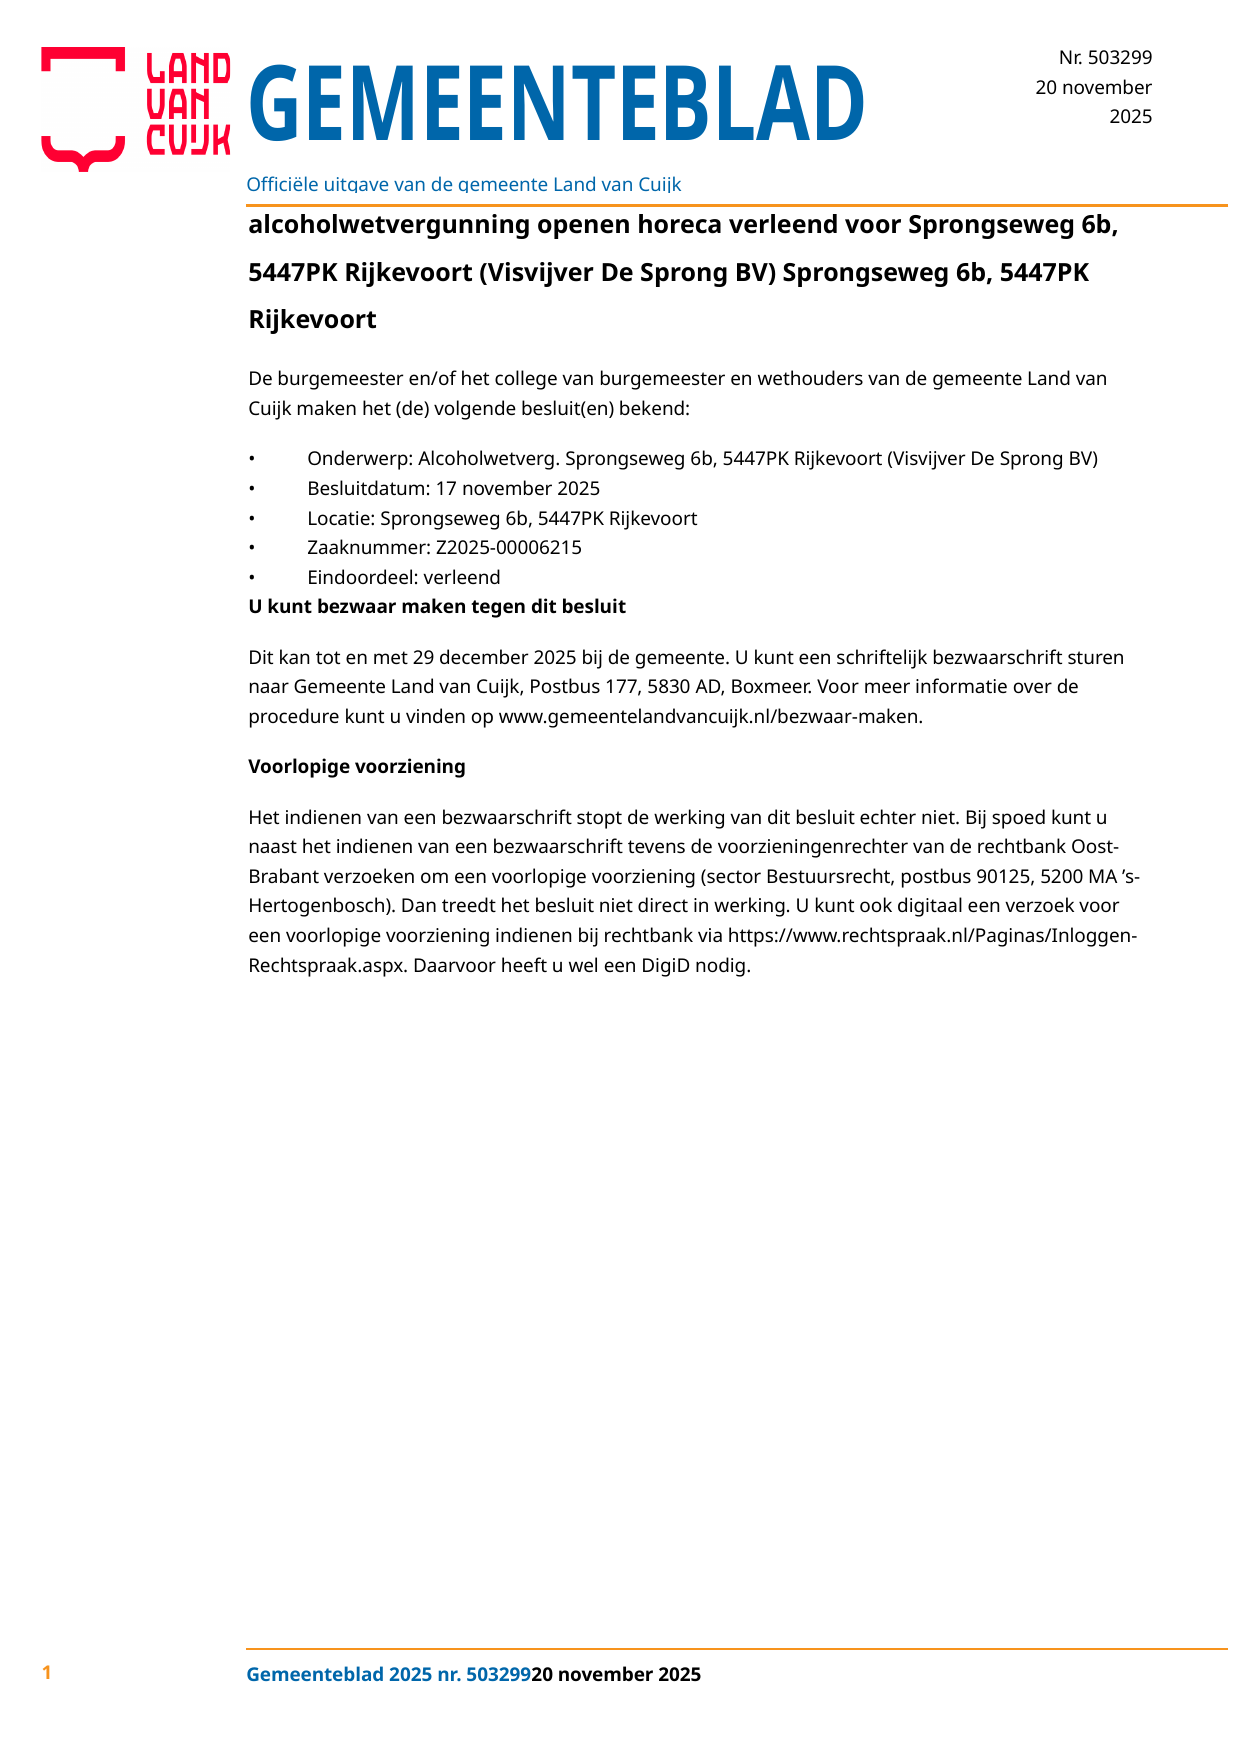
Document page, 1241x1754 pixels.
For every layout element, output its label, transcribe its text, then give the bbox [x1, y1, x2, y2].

text Het indienen van een bezwaarschrift stopt de werking van dit besluit echter niet. Bij spoed kunt u naast het indienen van een bezwaarschrift tevens de voorzieningenrechter van de rechtbank Oost-Brabant verzoeken om een voorlopige voorziening (sector Bestuursrecht, postbus 90125, 5200 MA ’s-Hertogenbosch). Dan treedt het besluit niet direct in werking. U kunt ook digitaal een verzoek voor een voorlopige voorziening indienen bij rechtbank via https://www.rechtspraak.nl/Paginas/Inloggen-Rechtspraak.aspx. Daarvoor heeft u wel een DigiD nodig. [248, 804, 1152, 977]
text alcoholwetvergunning openen horeca verleend voor Sprongseweg 6b, 5447PK Rijkevoort (Visvijver De Sprong BV) Sprongseweg 6b, 5447PK Rijkevoort [248, 207, 1152, 336]
text De burgemeester en/of het college van burgemeester en wethouders van de gemeente Land van Cuijk maken het (de) volgende besluit(en) bekend: [248, 366, 1152, 421]
text U kunt bezwaar maken tegen dit besluit [248, 593, 1152, 619]
text Voorlopige voorziening [248, 753, 1152, 779]
picture [41, 47, 231, 172]
list Locatie: Sprongseweg 6b, 5447PK Rijkevoort [248, 505, 1152, 530]
list Eindoordeel: verleend [248, 564, 1152, 589]
list Besluitdatum: 17 november 2025 [248, 475, 1152, 501]
text Dit kan tot en met 29 december 2025 bij de gemeente. U kunt een schriftelijk bezwaarschrift sturen naar Gemeente Land van Cuijk, Postbus 177, 5830 AD, Boxmeer. Voor meer informatie over de procedure kunt u vinden op www.gemeentelandvancuijk.nl/bezwaar-maken. [248, 644, 1152, 729]
list Onderwerp: Alcoholwetverg. Sprongseweg 6b, 5447PK Rijkevoort (Visvijver De Sprong BV) [248, 446, 1152, 471]
list Zaaknummer: Z2025-00006215 [248, 534, 1152, 560]
